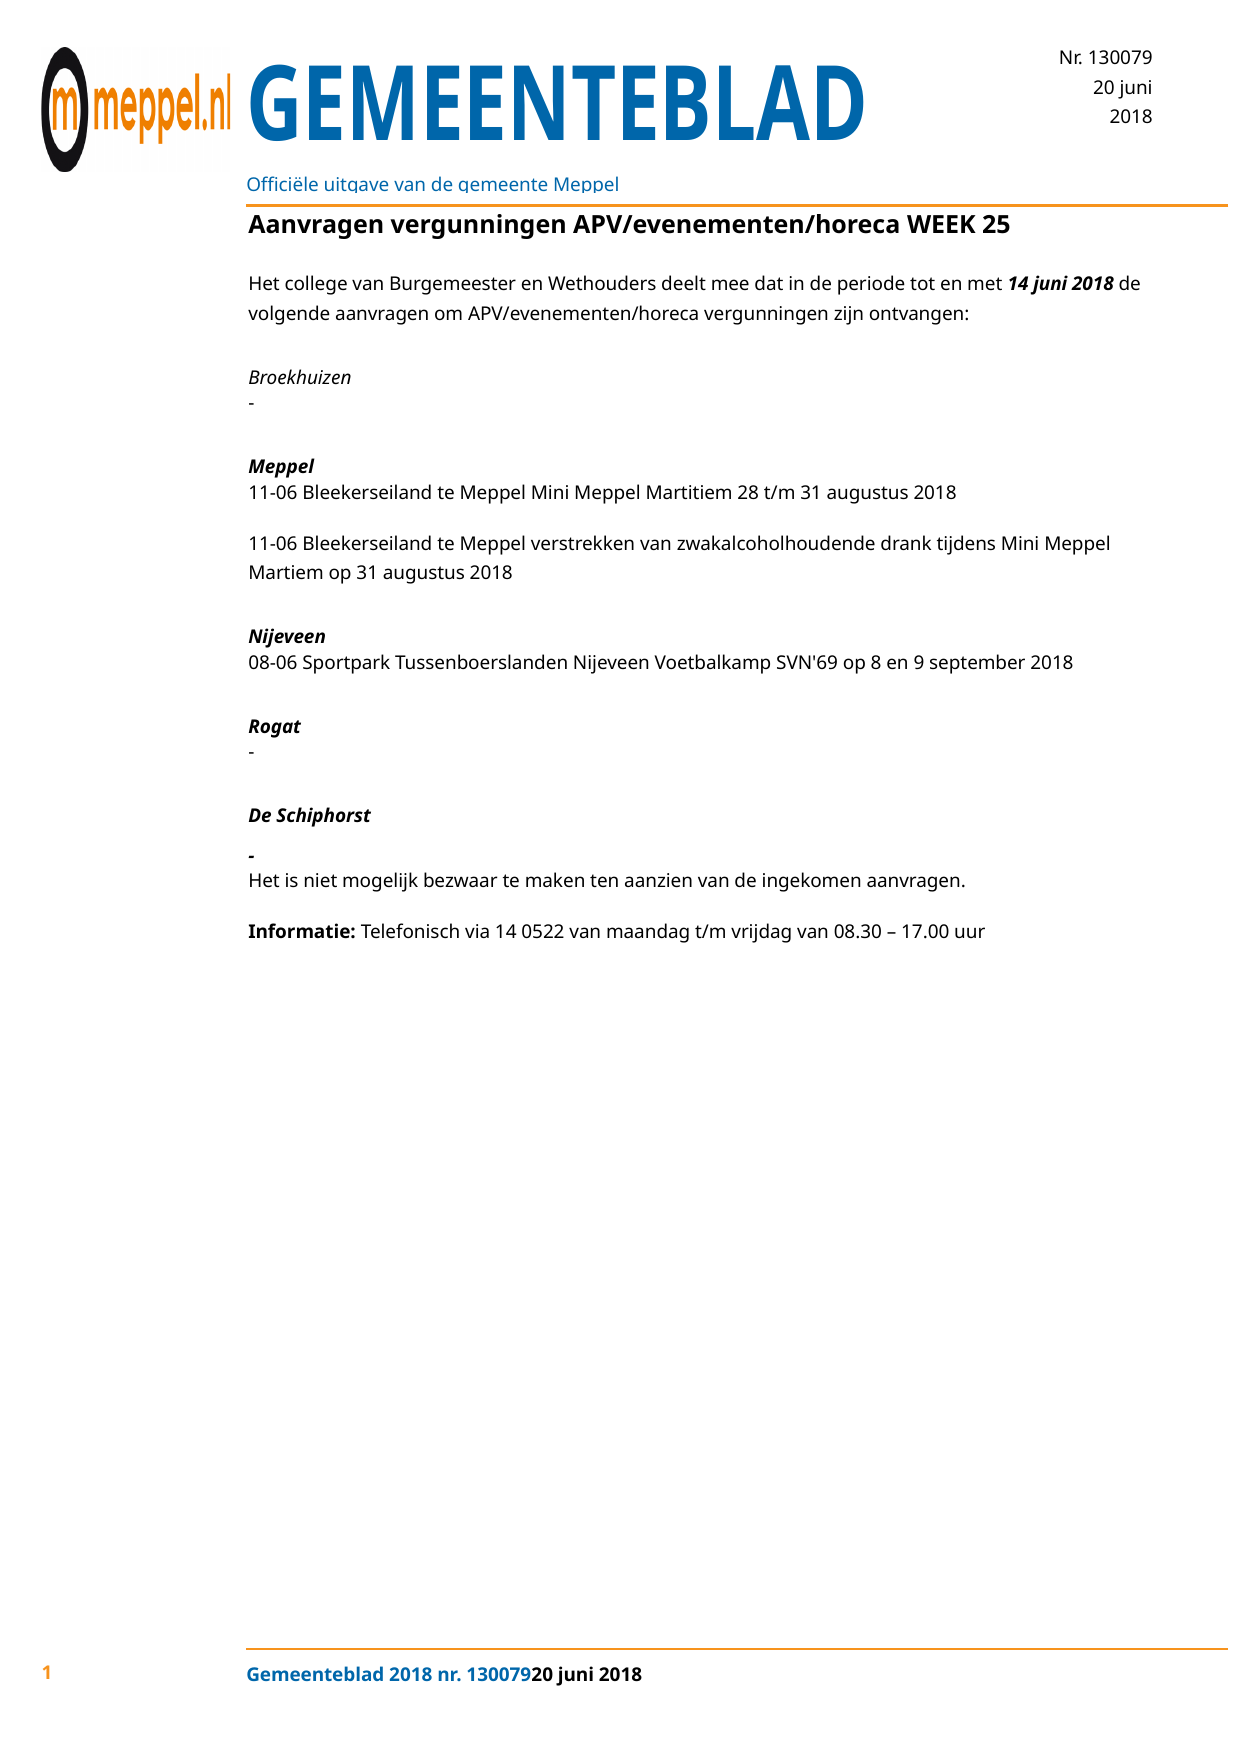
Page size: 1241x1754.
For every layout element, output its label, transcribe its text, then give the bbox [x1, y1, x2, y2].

text - [248, 389, 1152, 415]
text Het is niet mogelijk bezwaar te maken ten aanzien van de ingekomen aanvragen. [248, 868, 1152, 893]
text Meppel [248, 453, 1152, 479]
text 11-06 Bleekerseiland te Meppel Mini Meppel Martitiem 28 t/m 31 augustus 2018 [248, 479, 1152, 505]
text 08-06 Sportpark Tussenboerslanden Nijeveen Voetbalkamp SVN'69 op 8 en 9 september 2018 [248, 649, 1152, 675]
text - [248, 739, 1152, 764]
text 11-06 Bleekerseiland te Meppel verstrekken van zwakalcoholhoudende drank tijdens Mini Meppel Martiem op 31 augustus 2018 [248, 530, 1152, 585]
text Aanvragen vergunningen APV/evenementen/horeca WEEK 25 [248, 207, 1152, 241]
text - [248, 842, 1152, 868]
text Broekhuizen [248, 364, 1152, 389]
text Rogat [248, 713, 1152, 739]
picture [41, 47, 231, 172]
text De Schiphorst [248, 803, 1152, 828]
text Het college van Burgemeester en Wethouders deelt mee dat in de periode tot en met 14 juni 2018 de volgende aanvragen om APV/evenementen/horeca vergunningen zijn ontvangen: [248, 270, 1152, 326]
text Nijeveen [248, 623, 1152, 649]
text Informatie: Telefonisch via 14 0522 van maandag t/m vrijdag van 08.30 – 17.00 uur [248, 918, 1152, 944]
